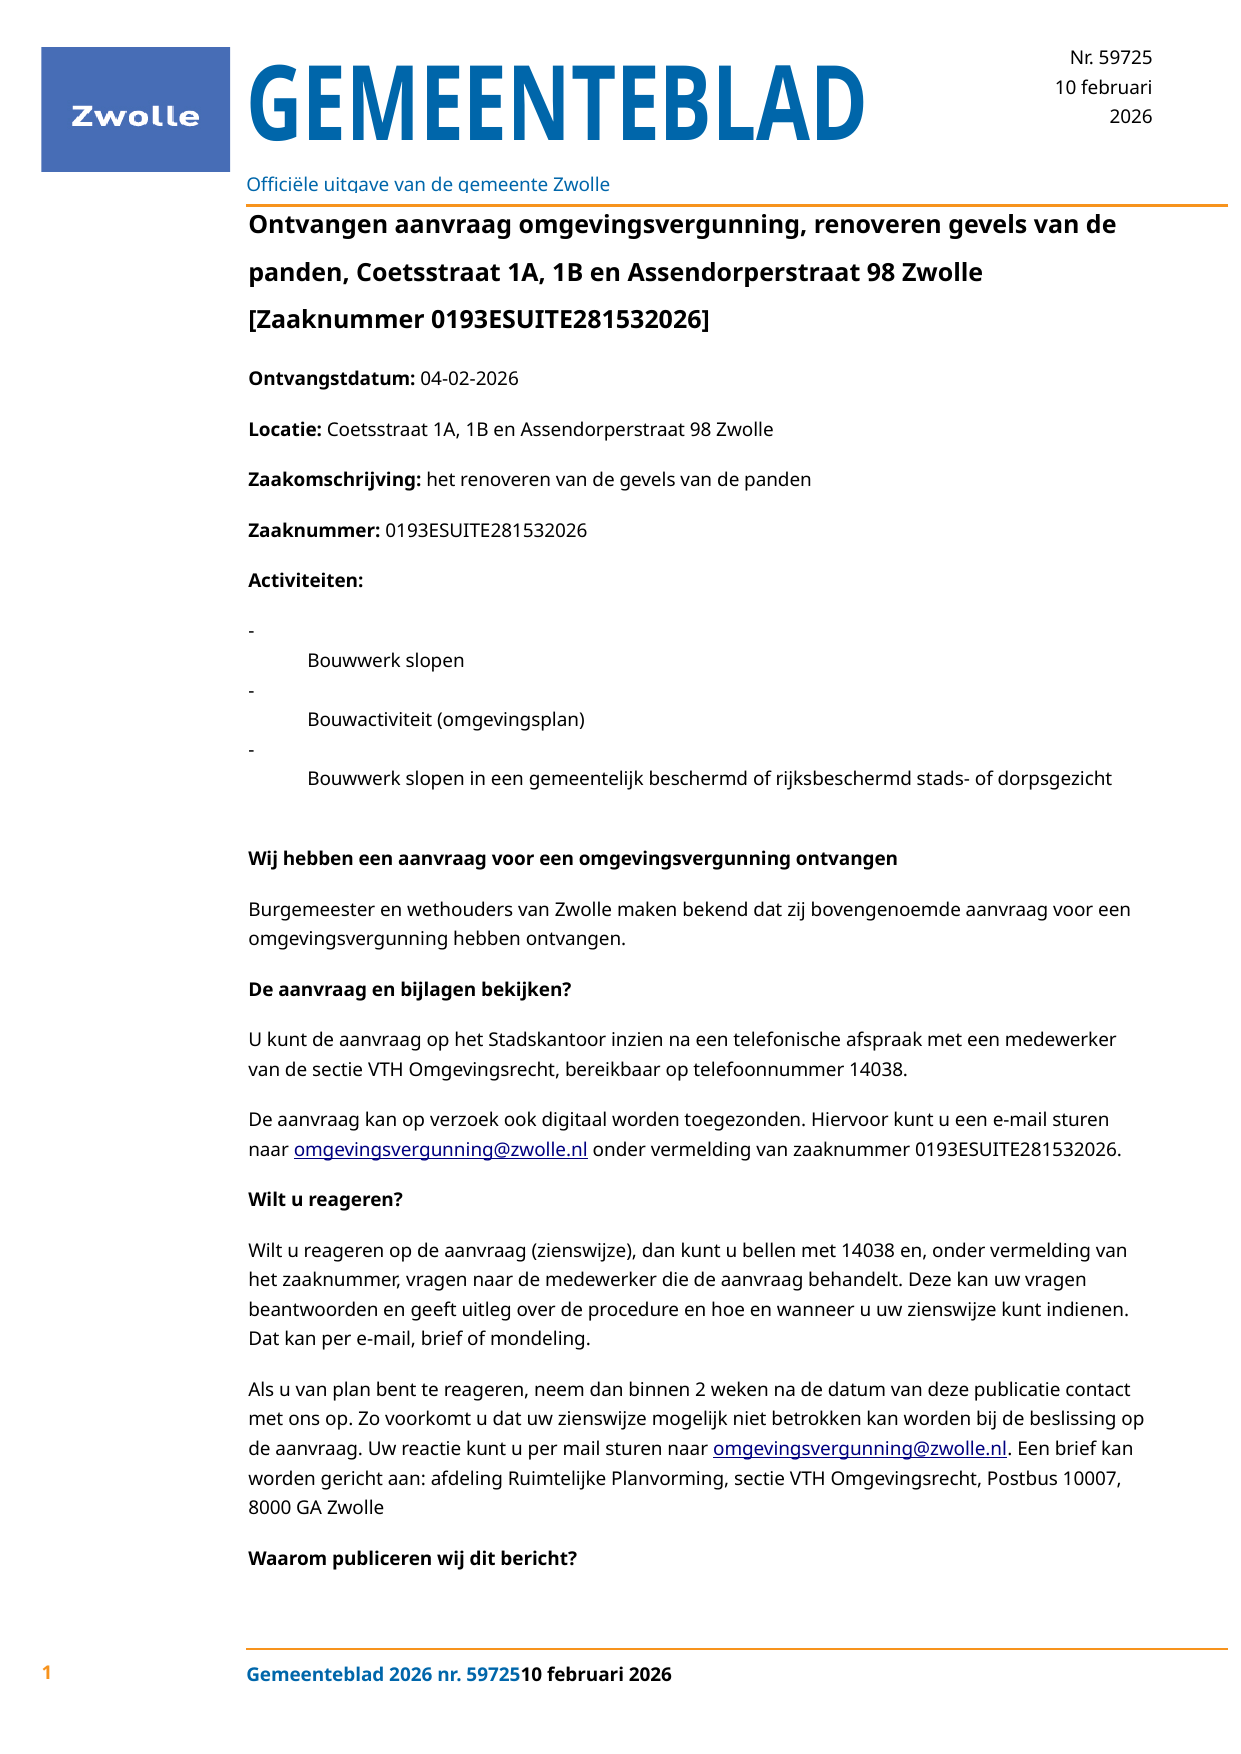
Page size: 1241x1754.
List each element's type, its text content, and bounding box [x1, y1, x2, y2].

text Als u van plan bent te reageren, neem dan binnen 2 weken na de datum van deze publicatie contact met ons op. Zo voorkomt u dat uw zienswijze mogelijk niet betrokken kan worden bij de beslissing op de aanvraag. Uw reactie kunt u per mail sturen naar omgevingsvergunning@zwolle.nl. Een brief kan worden gericht aan: afdeling Ruimtelijke Planvorming, sectie VTH Omgevingsrecht, Postbus 10007, 8000 GA Zwolle [248, 1376, 1152, 1520]
text Waarom publiceren wij dit bericht? [248, 1545, 1152, 1570]
text Wij hebben een aanvraag voor een omgevingsvergunning ontvangen [248, 846, 1152, 871]
text De aanvraag en bijlagen bekijken? [248, 976, 1152, 1002]
text Wilt u reageren? [248, 1186, 1152, 1212]
text Zaaknummer: 0193ESUITE281532026 [248, 517, 1152, 542]
text Ontvangen aanvraag omgevingsvergunning, renoveren gevels van de panden, Coetsstraat 1A, 1B en Assendorperstraat 98 Zwolle [Zaaknummer 0193ESUITE281532026] [248, 207, 1152, 336]
list Bouwactiviteit (omgevingsplan) [248, 706, 1152, 732]
text Burgemeester en wethouders van Zwolle maken bekend dat zij bovengenoemde aanvraag voor een omgevingsvergunning hebben ontvangen. [248, 896, 1152, 951]
list Bouwwerk slopen in een gemeentelijk beschermd of rijksbeschermd stads- of dorpsgezicht [248, 766, 1152, 791]
text De aanvraag kan op verzoek ook digitaal worden toegezonden. Hiervoor kunt u een e-mail sturen naar omgevingsvergunning@zwolle.nl onder vermelding van zaaknummer 0193ESUITE281532026. [248, 1106, 1152, 1162]
text Ontvangstdatum: 04-02-2026 [248, 366, 1152, 391]
text Wilt u reageren op de aanvraag (zienswijze), dan kunt u bellen met 14038 en, onder vermelding van het zaaknummer, vragen naar de medewerker die de aanvraag behandelt. Deze kan uw vragen beantwoorden en geeft uitleg over de procedure en hoe en wanneer u uw zienswijze kunt indienen. Dat kan per e-mail, brief of mondeling. [248, 1237, 1152, 1351]
text Zaakomschrijving: het renoveren van de gevels van de panden [248, 466, 1152, 492]
picture [41, 47, 231, 172]
text Locatie: Coetsstraat 1A, 1B en Assendorperstraat 98 Zwolle [248, 416, 1152, 442]
text U kunt de aanvraag op het Stadskantoor inzien na een telefonische afspraak met een medewerker van de sectie VTH Omgevingsrecht, bereikbaar op telefoonnummer 14038. [248, 1026, 1152, 1082]
list Bouwwerk slopen [248, 647, 1152, 673]
text Activiteiten: [248, 567, 1152, 593]
